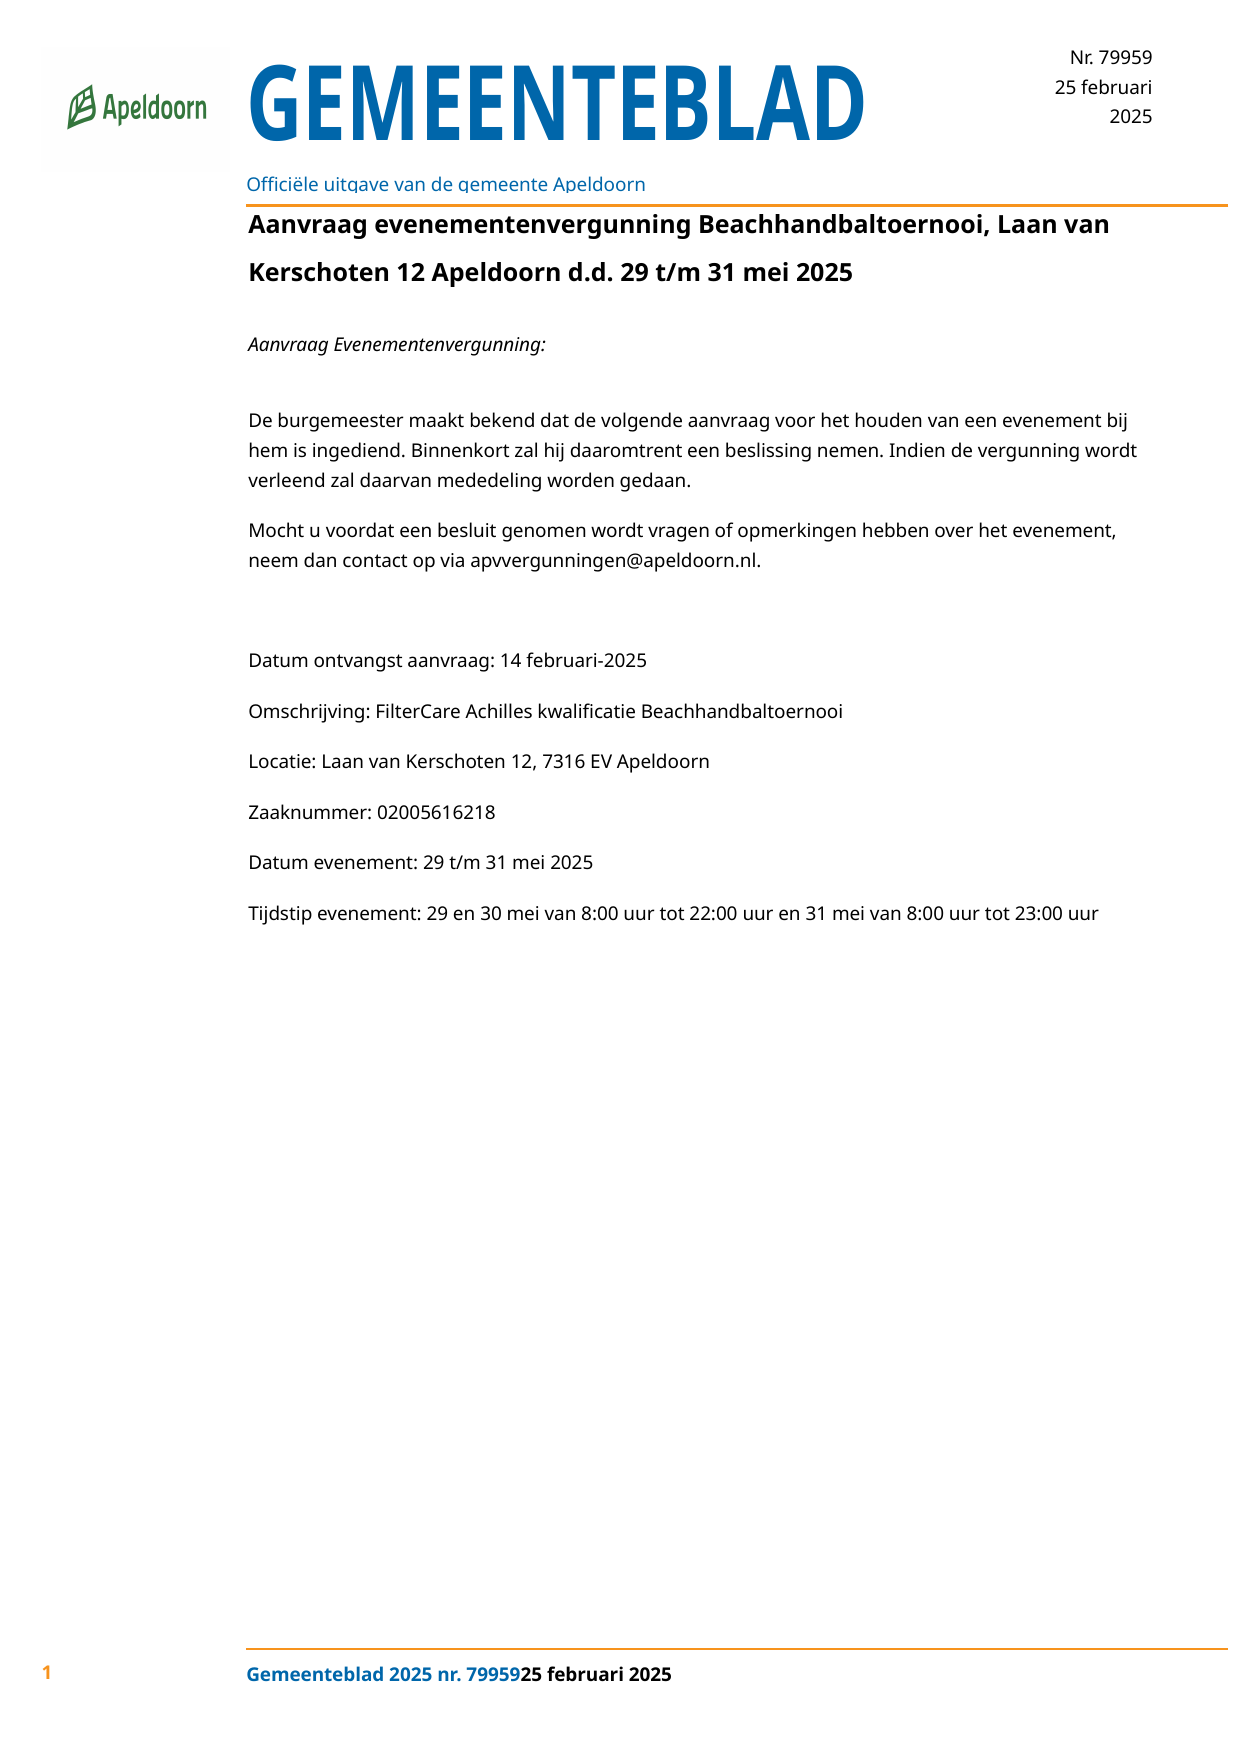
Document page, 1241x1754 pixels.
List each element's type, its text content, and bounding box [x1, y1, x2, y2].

text Aanvraag Evenementenvergunning: [248, 331, 1152, 357]
text Omschrijving: FilterCare Achilles kwalificatie Beachhandbaltoernooi [248, 698, 1152, 724]
text Mocht u voordat een besluit genomen wordt vragen of opmerkingen hebben over het evenement, neem dan contact op via apvvergunningen@apeldoorn.nl. [248, 517, 1152, 572]
text Datum ontvangst aanvraag: 14 februari-2025 [248, 648, 1152, 673]
text Zaaknummer: 02005616218 [248, 799, 1152, 824]
text Tijdstip evenement: 29 en 30 mei van 8:00 uur tot 22:00 uur en 31 mei van 8:00 uur tot 23:00 uur [248, 900, 1152, 925]
text Datum evenement: 29 t/m 31 mei 2025 [248, 849, 1152, 875]
text De burgemeester maakt bekend dat de volgende aanvraag voor het houden van een evenement bij hem is ingediend. Binnenkort zal hij daaromtrent een beslissing nemen. Indien de vergunning wordt verleend zal daarvan mededeling worden gedaan. [248, 408, 1152, 492]
text Aanvraag evenementenvergunning Beachhandbaltoernooi, Laan van Kerschoten 12 Apeldoorn d.d. 29 t/m 31 mei 2025 [248, 207, 1152, 288]
text Locatie: Laan van Kerschoten 12, 7316 EV Apeldoorn [248, 748, 1152, 774]
picture [41, 47, 231, 172]
